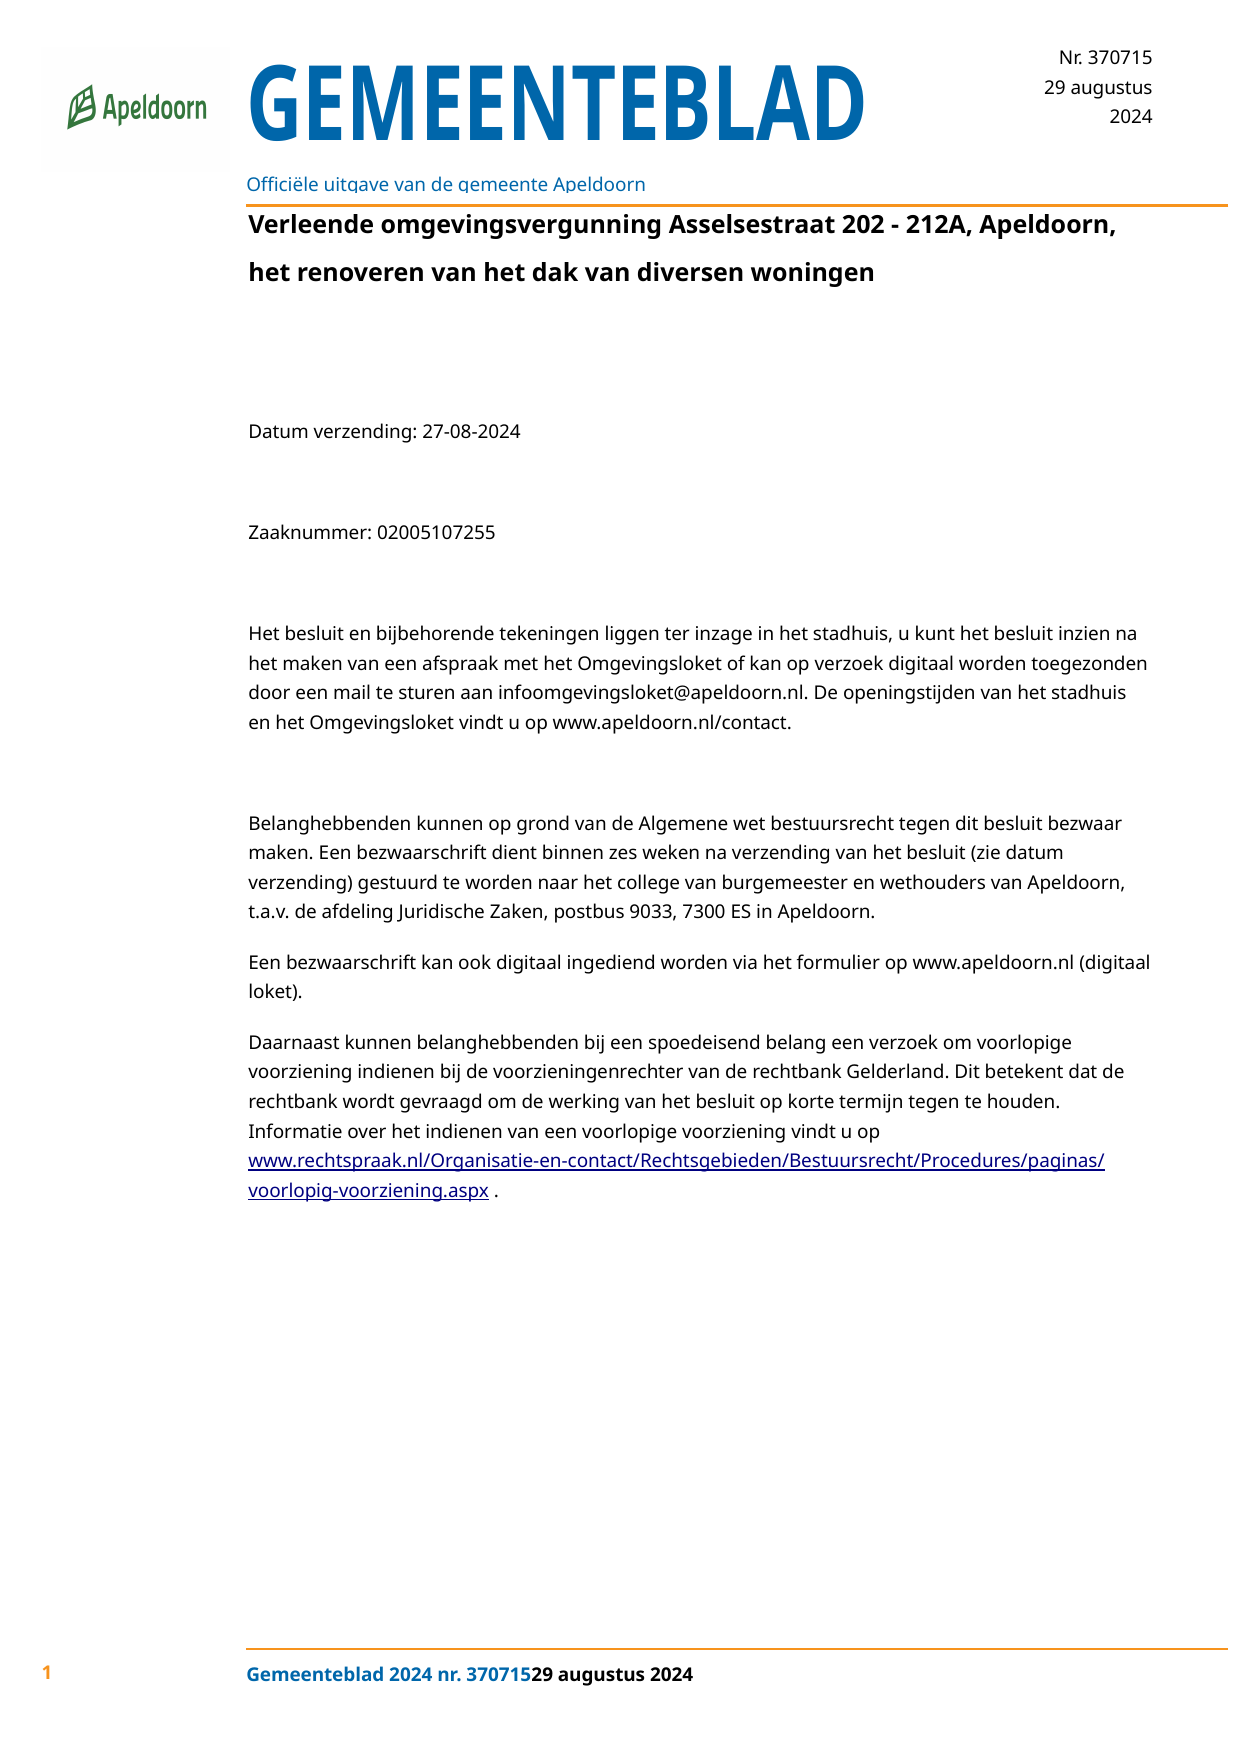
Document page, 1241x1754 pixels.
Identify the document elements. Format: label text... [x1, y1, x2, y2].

text Verleende omgevingsvergunning Asselsestraat 202 - 212A, Apeldoorn, het renoveren van het dak van diversen woningen [248, 207, 1152, 288]
text Belanghebbenden kunnen op grond van de Algemene wet bestuursrecht tegen dit besluit bezwaar maken. Een bezwaarschrift dient binnen zes weken na verzending van het besluit (zie datum verzending) gestuurd te worden naar het college van burgemeester en wethouders van Apeldoorn, t.a.v. de afdeling Juridische Zaken, postbus 9033, 7300 ES in Apeldoorn. [248, 810, 1152, 924]
text Daarnaast kunnen belanghebbenden bij een spoedeisend belang een verzoek om voorlopige voorziening indienen bij de voorzieningenrechter van de rechtbank Gelderland. Dit betekent dat de rechtbank wordt gevraagd om de werking van het besluit op korte termijn tegen te houden. Informatie over het indienen van een voorlopige voorziening vindt u op www.rechtspraak.nl/Organisatie-en-contact/Rechtsgebieden/Bestuursrecht/Procedures/paginas/voorlopig-voorziening.aspx . [248, 1029, 1152, 1203]
text Het besluit en bijbehorende tekeningen liggen ter inzage in het stadhuis, u kunt het besluit inzien na het maken van een afspraak met het Omgevingsloket of kan op verzoek digitaal worden toegezonden door een mail te sturen aan infoomgevingsloket@apeldoorn.nl. De openingstijden van het stadhuis en het Omgevingsloket vindt u op www.apeldoorn.nl/contact. [248, 620, 1152, 735]
text Zaaknummer: 02005107255 [248, 519, 1152, 545]
text Een bezwaarschrift kan ook digitaal ingediend worden via het formulier op www.apeldoorn.nl (digitaal loket). [248, 949, 1152, 1004]
text Datum verzending: 27-08-2024 [248, 419, 1152, 444]
picture [41, 47, 231, 172]
